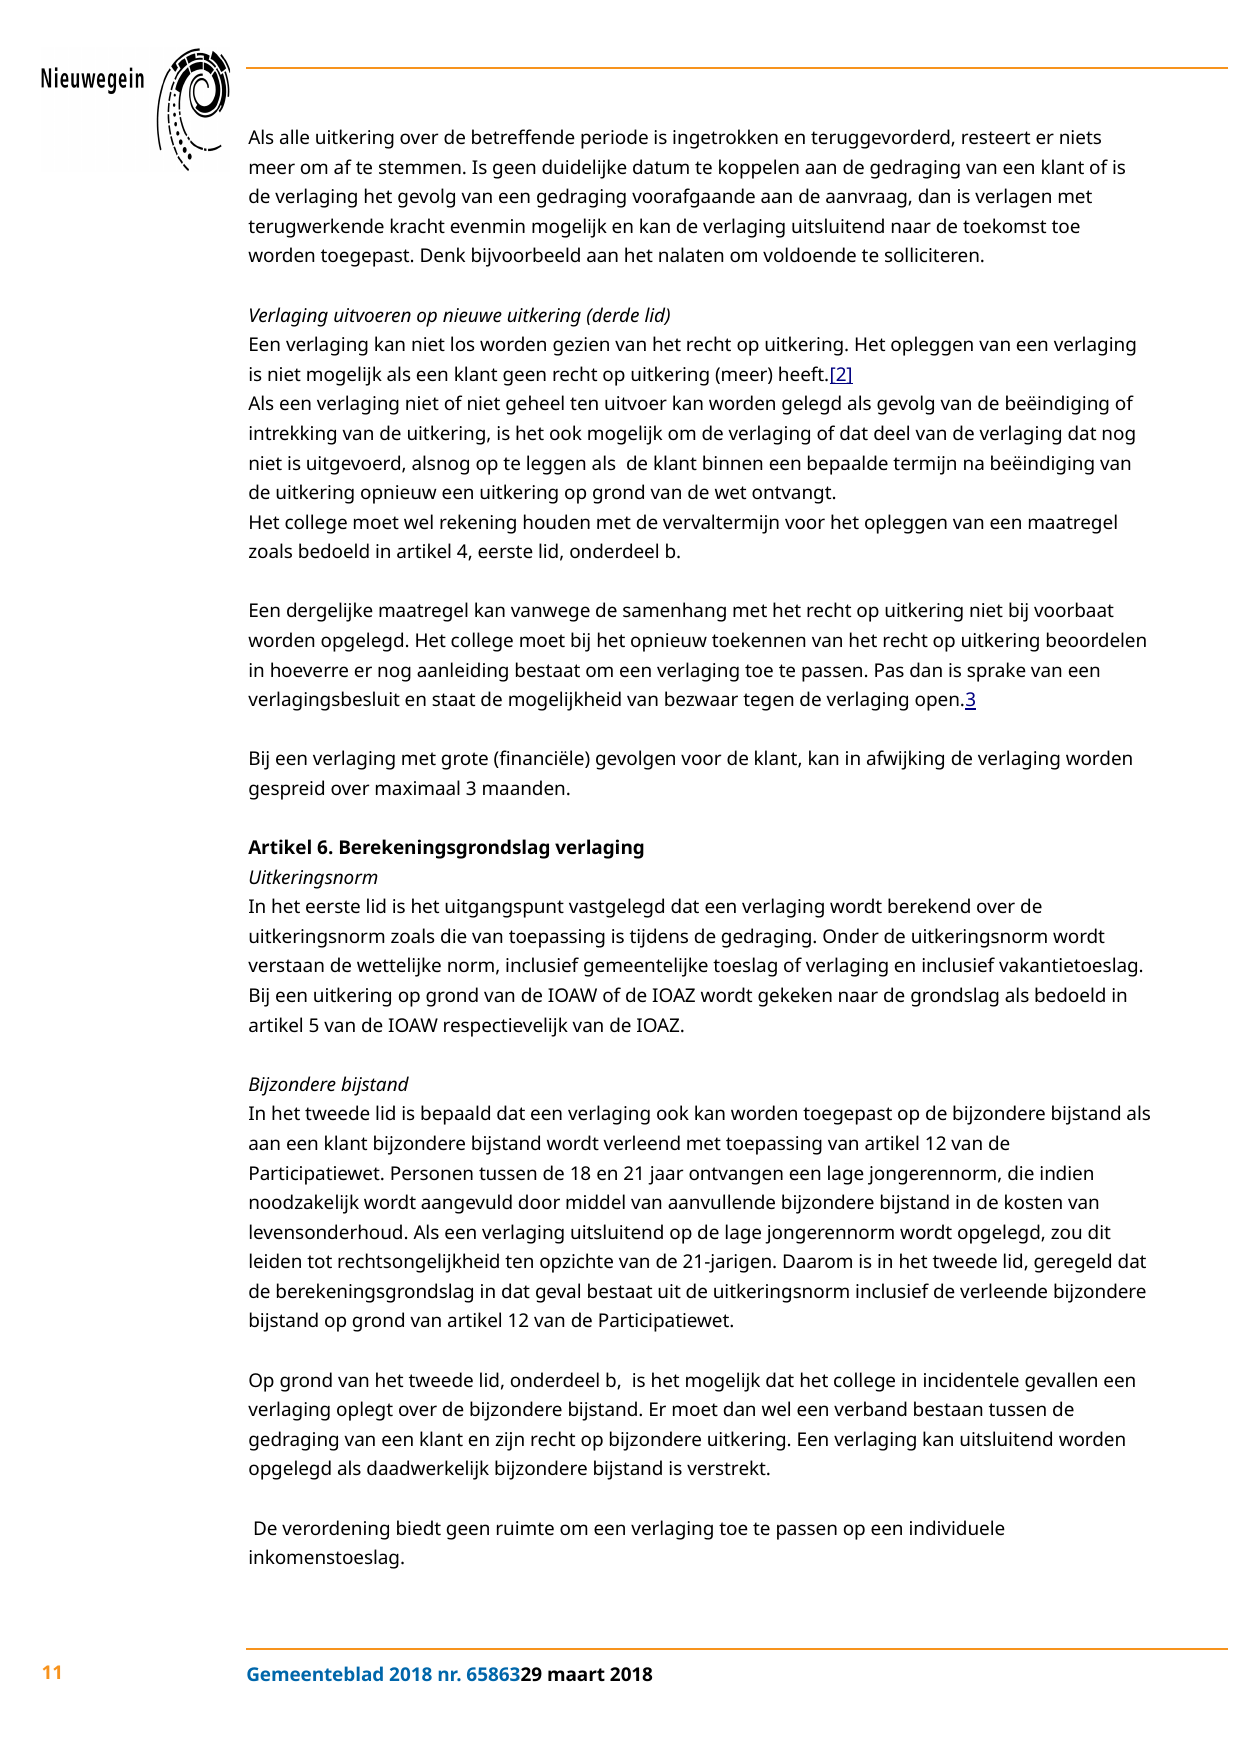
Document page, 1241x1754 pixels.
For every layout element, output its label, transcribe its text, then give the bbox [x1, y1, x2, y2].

text Als alle uitkering over de betreffende periode is ingetrokken en teruggevorderd, resteert er niets meer om af te stemmen. Is geen duidelijke datum te koppelen aan de gedraging van een klant of is de verlaging het gevolg van een gedraging voorafgaande aan de aanvraag, dan is verlagen met terugwerkende kracht evenmin mogelijk en kan de verlaging uitsluitend naar de toekomst toe worden toegepast. Denk bijvoorbeeld aan het nalaten om voldoende te solliciteren. [248, 124, 1152, 268]
text In het tweede lid is bepaald dat een verlaging ook kan worden toegepast op de bijzondere bijstand als aan een klant bijzondere bijstand wordt verleend met toepassing van artikel 12 van de Participatiewet. Personen tussen de 18 en 21 jaar ontvangen een lage jongerennorm, die indien noodzakelijk wordt aangevuld door middel van aanvullende bijzondere bijstand in de kosten van levensonderhoud. Als een verlaging uitsluitend op de lage jongerennorm wordt opgelegd, zou dit leiden tot rechtsongelijkheid ten opzichte van de 21-jarigen. Daarom is in het tweede lid, geregeld dat de berekeningsgrondslag in dat geval bestaat uit de uitkeringsnorm inclusief de verleende bijzondere bijstand op grond van artikel 12 van de Participatiewet. [248, 1101, 1152, 1333]
picture [41, 47, 231, 172]
text Uitkeringsnorm [248, 864, 1152, 890]
text Op grond van het tweede lid, onderdeel b, is het mogelijk dat het college in incidentele gevallen een verlaging oplegt over de bijzondere bijstand. Er moet dan wel een verband bestaan tussen de gedraging van een klant en zijn recht op bijzondere uitkering. Een verlaging kan uitsluitend worden opgelegd als daadwerkelijk bijzondere bijstand is verstrekt. [248, 1367, 1152, 1481]
text Verlaging uitvoeren op nieuwe uitkering (derde lid) [248, 302, 1152, 328]
text Het college moet wel rekening houden met de vervaltermijn voor het opleggen van een maatregel zoals bedoeld in artikel 4, eerste lid, onderdeel b. [248, 509, 1152, 564]
text Een dergelijke maatregel kan vanwege de samenhang met het recht op uitkering niet bij voorbaat worden opgelegd. Het college moet bij het opnieuw toekennen van het recht op uitkering beoordelen in hoeverre er nog aanleiding bestaat om een verlaging toe te passen. Pas dan is sprake van een verlagingsbesluit en staat de mogelijkheid van bezwaar tegen de verlaging open.3 [248, 598, 1152, 712]
text Bij een verlaging met grote (financiële) gevolgen voor de klant, kan in afwijking de verlaging worden gespreid over maximaal 3 maanden. [248, 746, 1152, 801]
text Artikel 6. Berekeningsgrondslag verlaging [248, 834, 1152, 860]
text In het eerste lid is het uitgangspunt vastgelegd dat een verlaging wordt berekend over de uitkeringsnorm zoals die van toepassing is tijdens de gedraging. Onder de uitkeringsnorm wordt verstaan de wettelijke norm, inclusief gemeentelijke toeslag of verlaging en inclusief vakantietoeslag. Bij een uitkering op grond van de IOAW of de IOAZ wordt gekeken naar de grondslag als bedoeld in artikel 5 van de IOAW respectievelijk van de IOAZ. [248, 893, 1152, 1038]
text Als een verlaging niet of niet geheel ten uitvoer kan worden gelegd als gevolg van de beëindiging of intrekking van de uitkering, is het ook mogelijk om de verlaging of dat deel van de verlaging dat nog niet is uitgevoerd, alsnog op te leggen als de klant binnen een bepaalde termijn na beëindiging van de uitkering opnieuw een uitkering op grond van de wet ontvangt. [248, 391, 1152, 505]
text Een verlaging kan niet los worden gezien van het recht op uitkering. Het opleggen van een verlaging is niet mogelijk als een klant geen recht op uitkering (meer) heeft.[2] [248, 331, 1152, 387]
text Bijzondere bijstand [248, 1071, 1152, 1097]
text De verordening biedt geen ruimte om een verlaging toe te passen op een individuele inkomenstoeslag. [248, 1515, 1152, 1570]
